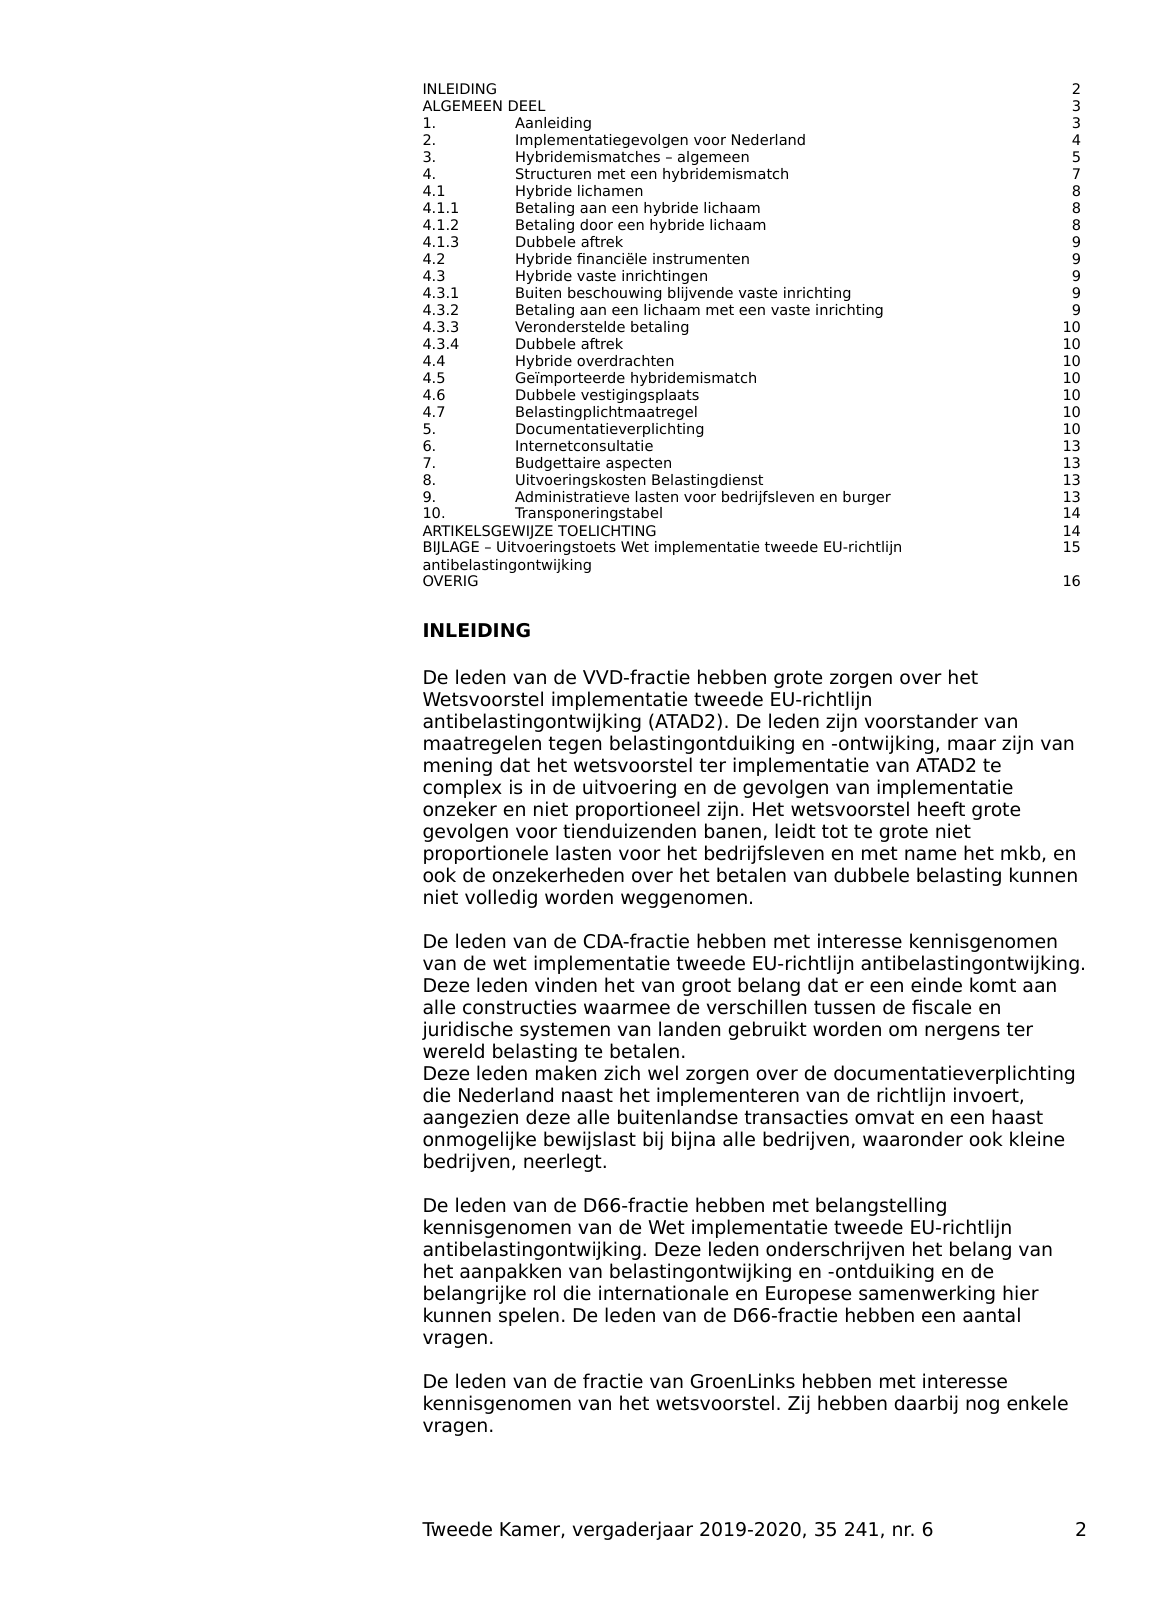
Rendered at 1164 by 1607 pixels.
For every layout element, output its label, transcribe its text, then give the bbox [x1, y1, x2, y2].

table_cell 13 [1017, 455, 1087, 471]
table_cell Hybridemismatches – algemeen [509, 149, 1017, 166]
table_cell 4.1.1 [422, 200, 509, 217]
table_cell 8 [1017, 183, 1087, 200]
table_cell 9. [422, 489, 509, 505]
table_cell ALGEMEEN DEEL [422, 98, 1017, 115]
table_cell Belastingplichtmaatregel [509, 404, 1017, 421]
table_cell Hybride lichamen [509, 183, 1017, 200]
table_cell 9 [1017, 251, 1087, 268]
table_cell 4.4 [422, 353, 509, 369]
table_cell 1. [422, 115, 509, 132]
table_cell 4.3.3 [422, 319, 509, 336]
table_cell 13 [1017, 489, 1087, 505]
table_cell Betaling aan een hybride lichaam [509, 200, 1017, 217]
table_cell 4 [1017, 132, 1087, 149]
table_cell Transponeringstabel [509, 505, 1017, 522]
table_cell 9 [1017, 268, 1087, 285]
table_cell 3 [1017, 115, 1087, 132]
table_cell Veronderstelde betaling [509, 319, 1017, 336]
table_cell 9 [1017, 302, 1087, 319]
table_cell 8 [1017, 200, 1087, 217]
table_cell Budgettaire aspecten [509, 455, 1017, 471]
table_cell BIJLAGE – Uitvoeringstoets Wet implementatie tweede EU-richtlijn antibelastingontwijking [422, 539, 1017, 573]
table_header 2 [1017, 81, 1087, 98]
table_cell 8 [1017, 217, 1087, 234]
table_cell Uitvoeringskosten Belastingdienst [509, 471, 1017, 488]
table_cell 14 [1017, 523, 1087, 539]
table_cell 13 [1017, 471, 1087, 488]
table_cell Hybride vaste inrichtingen [509, 268, 1017, 285]
table_cell 4.7 [422, 404, 509, 421]
table_cell Administratieve lasten voor bedrijfsleven en burger [509, 489, 1017, 505]
table_cell Geïmporteerde hybridemismatch [509, 370, 1017, 387]
table_cell Implementatiegevolgen voor Nederland [509, 132, 1017, 149]
table_cell 4.5 [422, 370, 509, 387]
table_cell Betaling aan een lichaam met een vaste inrichting [509, 302, 1017, 319]
table_cell 10 [1017, 336, 1087, 353]
table_cell 3. [422, 149, 509, 166]
table_cell 6. [422, 438, 509, 454]
table_cell OVERIG [422, 573, 1017, 590]
table_cell Betaling door een hybride lichaam [509, 217, 1017, 234]
table_cell Aanleiding [509, 115, 1017, 132]
table_cell Buiten beschouwing blijvende vaste inrichting [509, 285, 1017, 302]
table_cell 7 [1017, 166, 1087, 183]
table_cell 10. [422, 505, 509, 522]
table_cell Structuren met een hybridemismatch [509, 166, 1017, 183]
table_cell 5. [422, 421, 509, 437]
table_cell Dubbele aftrek [509, 336, 1017, 353]
table_cell 4.1 [422, 183, 509, 200]
text De leden van de CDA-fractie hebben met interesse kennisgenomen van de wet implementatie tweede EU-richtlijn antibelastingontwijking. Deze leden vinden het van groot belang dat er een einde komt aan alle constructies waarmee de verschillen tussen de fiscale en juridische systemen van landen gebruikt worden om nergens ter wereld belasting te betalen. [422, 931, 1087, 1063]
table_cell 13 [1017, 438, 1087, 454]
table_cell 10 [1017, 404, 1087, 421]
table_cell 7. [422, 455, 509, 471]
table_cell Dubbele aftrek [509, 234, 1017, 251]
table_cell ARTIKELSGEWIJZE TOELICHTING [422, 523, 1017, 539]
table_cell 4. [422, 166, 509, 183]
table_cell 14 [1017, 505, 1087, 522]
subtitle INLEIDING [422, 620, 1087, 642]
table_cell 8. [422, 471, 509, 488]
table_cell 4.3.4 [422, 336, 509, 353]
text De leden van de D66-fractie hebben met belangstelling kennisgenomen van de Wet implementatie tweede EU-richtlijn antibelastingontwijking. Deze leden onderschrijven het belang van het aanpakken van belastingontwijking en -ontduiking en de belangrijke rol die internationale en Europese samenwerking hier kunnen spelen. De leden van de D66-fractie hebben een aantal vragen. [422, 1195, 1087, 1349]
table_cell 4.1.3 [422, 234, 509, 251]
table_cell 9 [1017, 285, 1087, 302]
table_cell 3 [1017, 98, 1087, 115]
table_header INLEIDING [422, 81, 1017, 98]
text De leden van de fractie van GroenLinks hebben met interesse kennisgenomen van het wetsvoorstel. Zij hebben daarbij nog enkele vragen. [422, 1371, 1087, 1437]
table_cell 10 [1017, 370, 1087, 387]
text De leden van de VVD-fractie hebben grote zorgen over het Wetsvoorstel implementatie tweede EU-richtlijn antibelastingontwijking (ATAD2). De leden zijn voorstander van maatregelen tegen belastingontduiking en -ontwijking, maar zijn van mening dat het wetsvoorstel ter implementatie van ATAD2 te complex is in de uitvoering en de gevolgen van implementatie onzeker en niet proportioneel zijn. Het wetsvoorstel heeft grote gevolgen voor tienduizenden banen, leidt tot te grote niet proportionele lasten voor het bedrijfsleven en met name het mkb, en ook de onzekerheden over het betalen van dubbele belasting kunnen niet volledig worden weggenomen. [422, 667, 1087, 909]
table_cell 4.6 [422, 387, 509, 403]
table_cell Hybride overdrachten [509, 353, 1017, 369]
table_cell 15 [1017, 539, 1087, 573]
table_cell 4.3.2 [422, 302, 509, 319]
table_cell 4.1.2 [422, 217, 509, 234]
table_cell Hybride financiële instrumenten [509, 251, 1017, 268]
text Deze leden maken zich wel zorgen over de documentatieverplichting die Nederland naast het implementeren van de richtlijn invoert, aangezien deze alle buitenlandse transacties omvat en een haast onmogelijke bewijslast bij bijna alle bedrijven, waaronder ook kleine bedrijven, neerlegt. [422, 1063, 1087, 1173]
table_cell 10 [1017, 387, 1087, 403]
table_cell Internetconsultatie [509, 438, 1017, 454]
table_cell 2. [422, 132, 509, 149]
table_cell 10 [1017, 353, 1087, 369]
table_cell 5 [1017, 149, 1087, 166]
table_cell 4.3.1 [422, 285, 509, 302]
table_cell 9 [1017, 234, 1087, 251]
table_cell 10 [1017, 319, 1087, 336]
table_cell 10 [1017, 421, 1087, 437]
table_cell Dubbele vestigingsplaats [509, 387, 1017, 403]
table_cell 16 [1017, 573, 1087, 590]
table_cell 4.2 [422, 251, 509, 268]
table_cell 4.3 [422, 268, 509, 285]
table_cell Documentatieverplichting [509, 421, 1017, 437]
